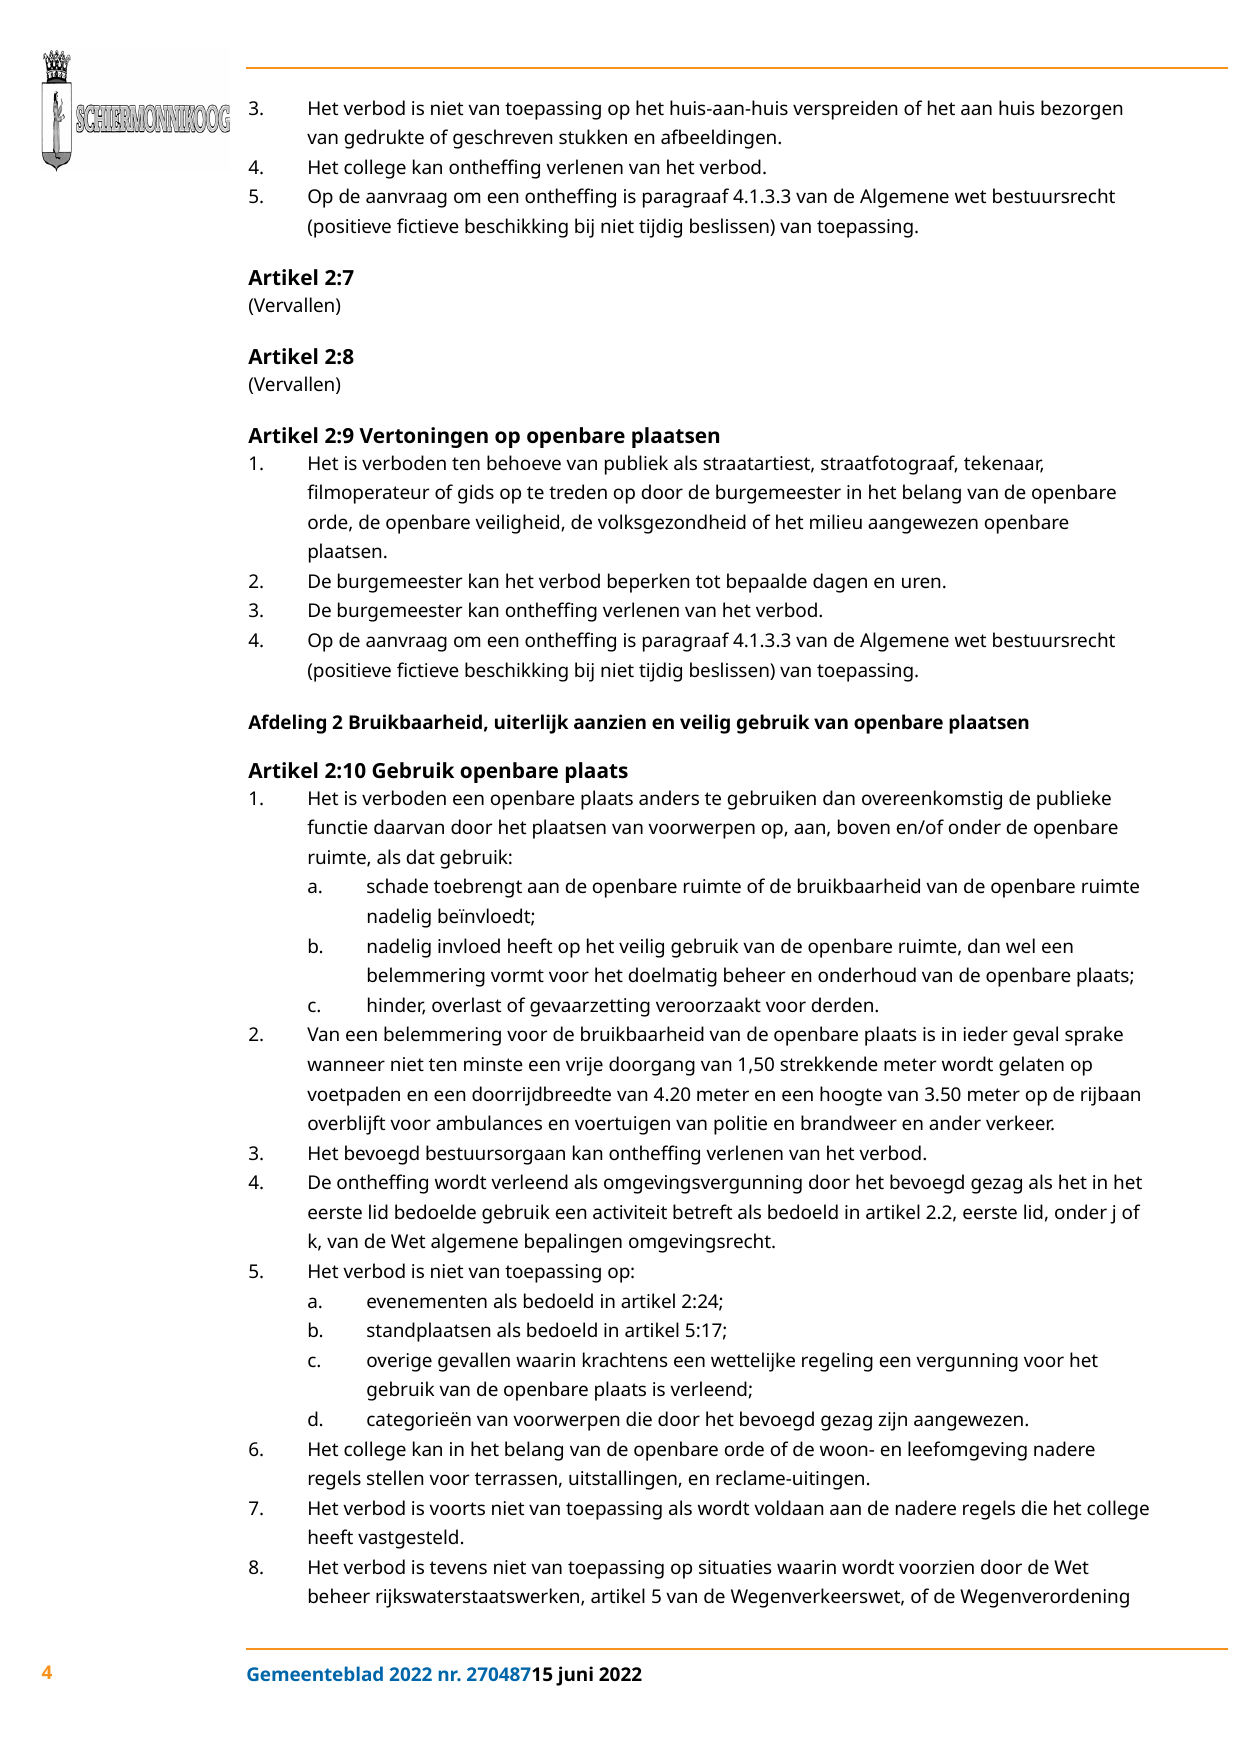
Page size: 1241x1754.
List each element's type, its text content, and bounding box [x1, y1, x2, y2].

list De burgemeester kan ontheffing verlenen van het verbod. [248, 598, 1152, 623]
list categorieën van voorwerpen die door het bevoegd gezag zijn aangewezen. [307, 1406, 1152, 1432]
text Afdeling 2 Bruikbaarheid, uiterlijk aanzien en veilig gebruik van openbare plaatsen [248, 707, 1152, 736]
text Artikel 2:9 Vertoningen op openbare plaatsen [248, 421, 1152, 450]
text Artikel 2:7 [248, 263, 1152, 292]
text Artikel 2:10 Gebruik openbare plaats [248, 756, 1152, 785]
list standplaatsen als bedoeld in artikel 5:17; [307, 1317, 1152, 1343]
list Het is verboden ten behoeve van publiek als straatartiest, straatfotograaf, tekenaar, filmoperateur of gids op te treden op door de burgemeester in het belang van de openbare orde, de openbare veiligheid, de volksgezondheid of het milieu aangewezen openbare plaatsen. [248, 450, 1152, 564]
list Het college kan in het belang van de openbare orde of de woon- en leefomgeving nadere regels stellen voor terrassen, uitstallingen, en reclame-uitingen. [248, 1436, 1152, 1491]
list De burgemeester kan het verbod beperken tot bepaalde dagen en uren. [248, 568, 1152, 594]
list Het is verboden een openbare plaats anders te gebruiken dan overeenkomstig de publieke functie daarvan door het plaatsen van voorwerpen op, aan, boven en/of onder de openbare ruimte, als dat gebruik: [248, 785, 1152, 870]
list nadelig invloed heeft op het veilig gebruik van de openbare ruimte, dan wel een belemmering vormt voor het doelmatig beheer en onderhoud van de openbare plaats; [307, 933, 1152, 988]
text Artikel 2:8 [248, 342, 1152, 371]
list evenementen als bedoeld in artikel 2:24; [307, 1288, 1152, 1313]
list Van een belemmering voor de bruikbaarheid van de openbare plaats is in ieder geval sprake wanneer niet ten minste een vrije doorgang van 1,50 strekkende meter wordt gelaten op voetpaden en een doorrijdbreedte van 4.20 meter en een hoogte van 3.50 meter op de rijbaan overblijft voor ambulances en voertuigen van politie en brandweer en ander verkeer. [248, 1022, 1152, 1136]
list Het verbod is niet van toepassing op: [248, 1258, 1152, 1284]
list De ontheffing wordt verleend als omgevingsvergunning door het bevoegd gezag als het in het eerste lid bedoelde gebruik een activiteit betreft als bedoeld in artikel 2.2, eerste lid, onder j of k, van de Wet algemene bepalingen omgevingsrecht. [248, 1169, 1152, 1254]
list Op de aanvraag om een ontheffing is paragraaf 4.1.3.3 van de Algemene wet bestuursrecht (positieve fictieve beschikking bij niet tijdig beslissen) van toepassing. [248, 183, 1152, 239]
list Het bevoegd bestuursorgaan kan ontheffing verlenen van het verbod. [248, 1140, 1152, 1166]
list Het verbod is voorts niet van toepassing als wordt voldaan aan de nadere regels die het college heeft vastgesteld. [248, 1495, 1152, 1550]
list Het college kan ontheffing verlenen van het verbod. [248, 154, 1152, 180]
picture [41, 47, 231, 172]
list hinder, overlast of gevaarzetting veroorzaakt voor derden. [307, 992, 1152, 1018]
list Op de aanvraag om een ontheffing is paragraaf 4.1.3.3 van de Algemene wet bestuursrecht (positieve fictieve beschikking bij niet tijdig beslissen) van toepassing. [248, 627, 1152, 682]
list overige gevallen waarin krachtens een wettelijke regeling een vergunning voor het gebruik van de openbare plaats is verleend; [307, 1347, 1152, 1402]
list Het verbod is tevens niet van toepassing op situaties waarin wordt voorzien door de Wet beheer rijkswaterstaatswerken, artikel 5 van de Wegenverkeerswet, of de Wegenverordening [248, 1554, 1152, 1609]
text (Vervallen) [248, 371, 1152, 397]
list Het verbod is niet van toepassing op het huis-aan-huis verspreiden of het aan huis bezorgen van gedrukte of geschreven stukken en afbeeldingen. [248, 95, 1152, 150]
list schade toebrengt aan de openbare ruimte of de bruikbaarheid van de openbare ruimte nadelig beïnvloedt; [307, 874, 1152, 929]
text (Vervallen) [248, 292, 1152, 318]
